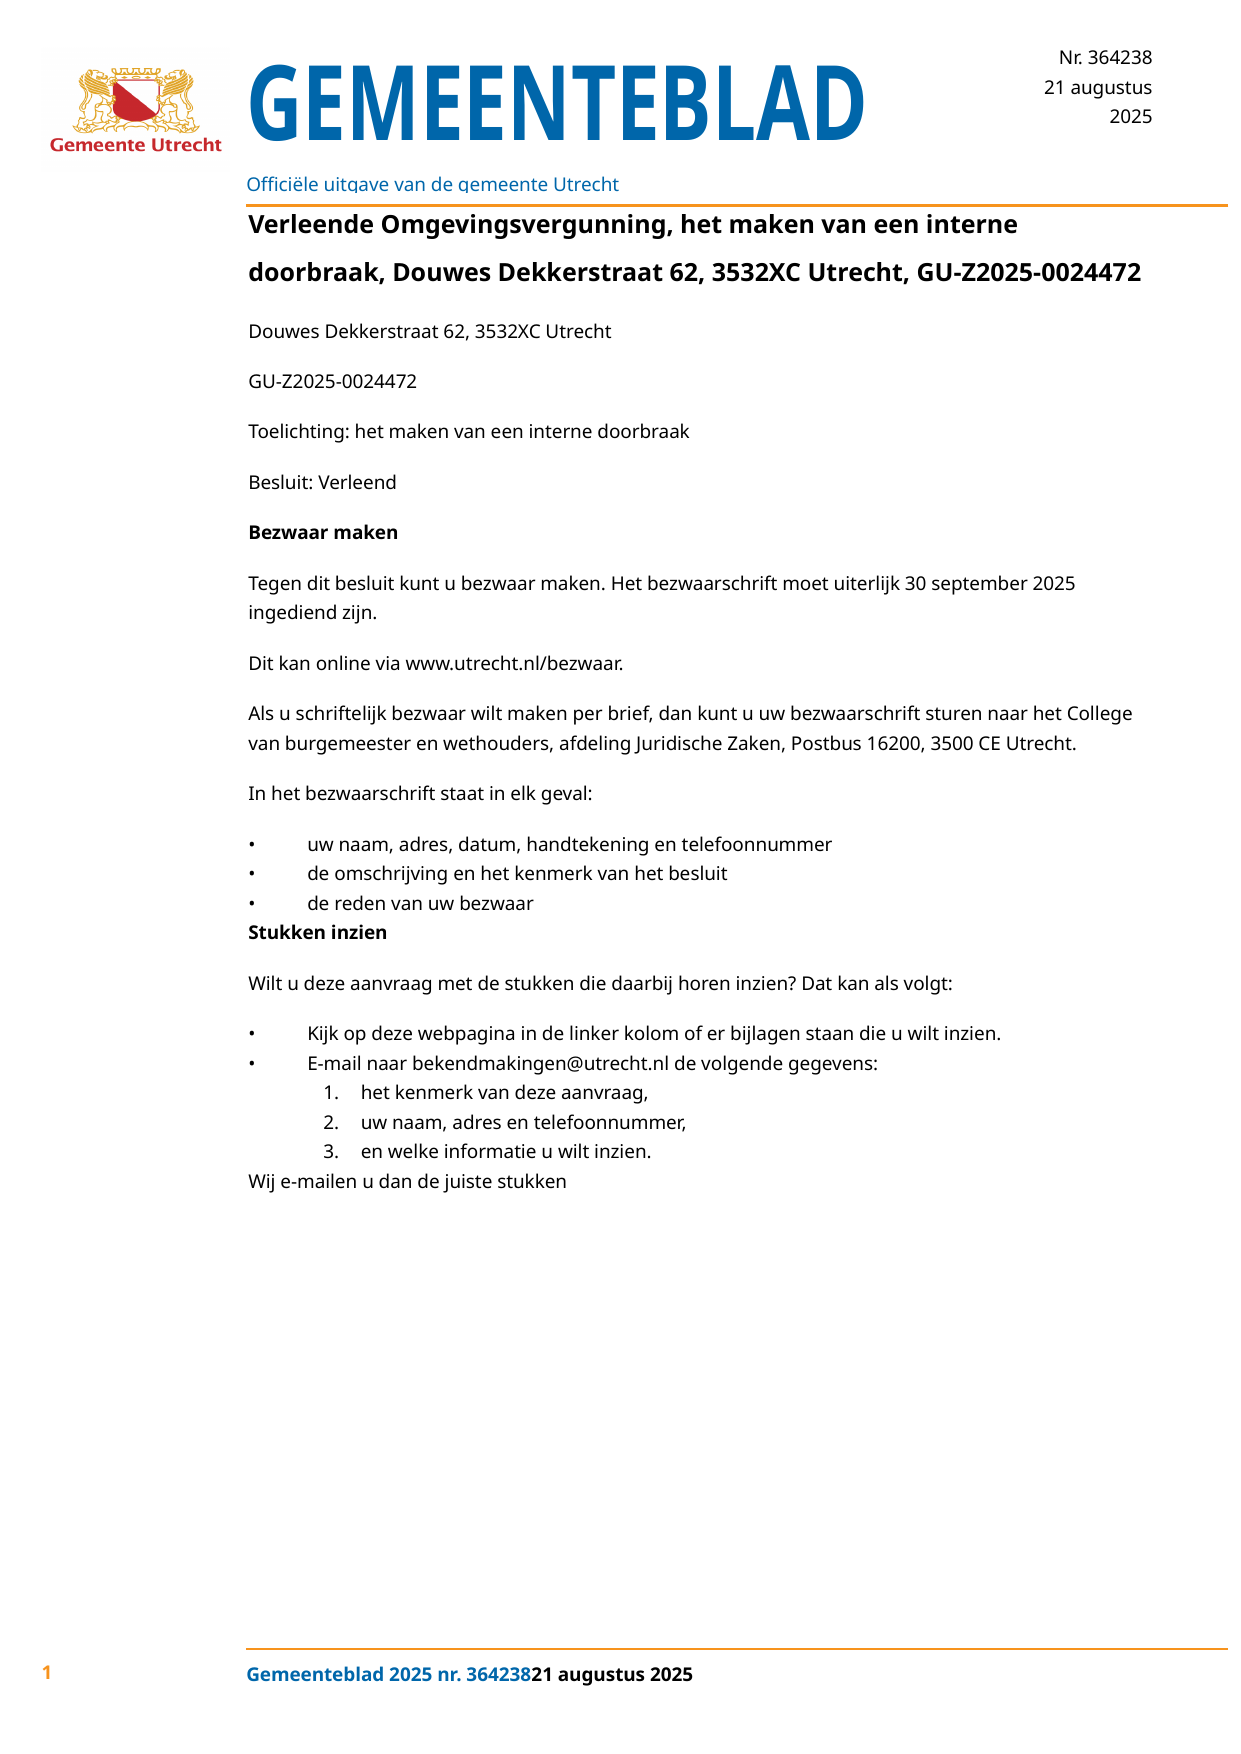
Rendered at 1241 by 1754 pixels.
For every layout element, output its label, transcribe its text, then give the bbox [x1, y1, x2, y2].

text Toelichting: het maken van een interne doorbraak [248, 419, 1152, 444]
text Tegen dit besluit kunt u bezwaar maken. Het bezwaarschrift moet uiterlijk 30 september 2025 ingediend zijn. [248, 570, 1152, 625]
text Stukken inzien [248, 919, 1152, 945]
list en welke informatie u wilt inzien. [323, 1139, 1152, 1164]
text Besluit: Verleend [248, 469, 1152, 495]
text In het bezwaarschrift staat in elk geval: [248, 780, 1152, 806]
text GU-Z2025-0024472 [248, 368, 1152, 394]
text Dit kan online via www.utrecht.nl/bezwaar. [248, 650, 1152, 676]
text Wilt u deze aanvraag met de stukken die daarbij horen inzien? Dat kan als volgt: [248, 970, 1152, 996]
list de omschrijving en het kenmerk van het besluit [248, 860, 1152, 886]
list het kenmerk van deze aanvraag, [323, 1079, 1152, 1105]
list uw naam, adres, datum, handtekening en telefoonnummer [248, 831, 1152, 857]
text Bezwaar maken [248, 519, 1152, 545]
list de reden van uw bezwaar [248, 890, 1152, 916]
text Douwes Dekkerstraat 62, 3532XC Utrecht [248, 318, 1152, 344]
text Wij e-mailen u dan de juiste stukken [248, 1168, 1152, 1194]
text Als u schriftelijk bezwaar wilt maken per brief, dan kunt u uw bezwaarschrift sturen naar het College van burgemeester en wethouders, afdeling Juridische Zaken, Postbus 16200, 3500 CE Utrecht. [248, 700, 1152, 756]
picture [41, 47, 231, 172]
list E-mail naar bekendmakingen@utrecht.nl de volgende gegevens: [248, 1050, 1152, 1076]
list Kijk op deze webpagina in de linker kolom of er bijlagen staan die u wilt inzien. [248, 1020, 1152, 1046]
text Verleende Omgevingsvergunning, het maken van een interne doorbraak, Douwes Dekkerstraat 62, 3532XC Utrecht, GU-Z2025-0024472 [248, 207, 1152, 288]
list uw naam, adres en telefoonnummer, [323, 1109, 1152, 1135]
